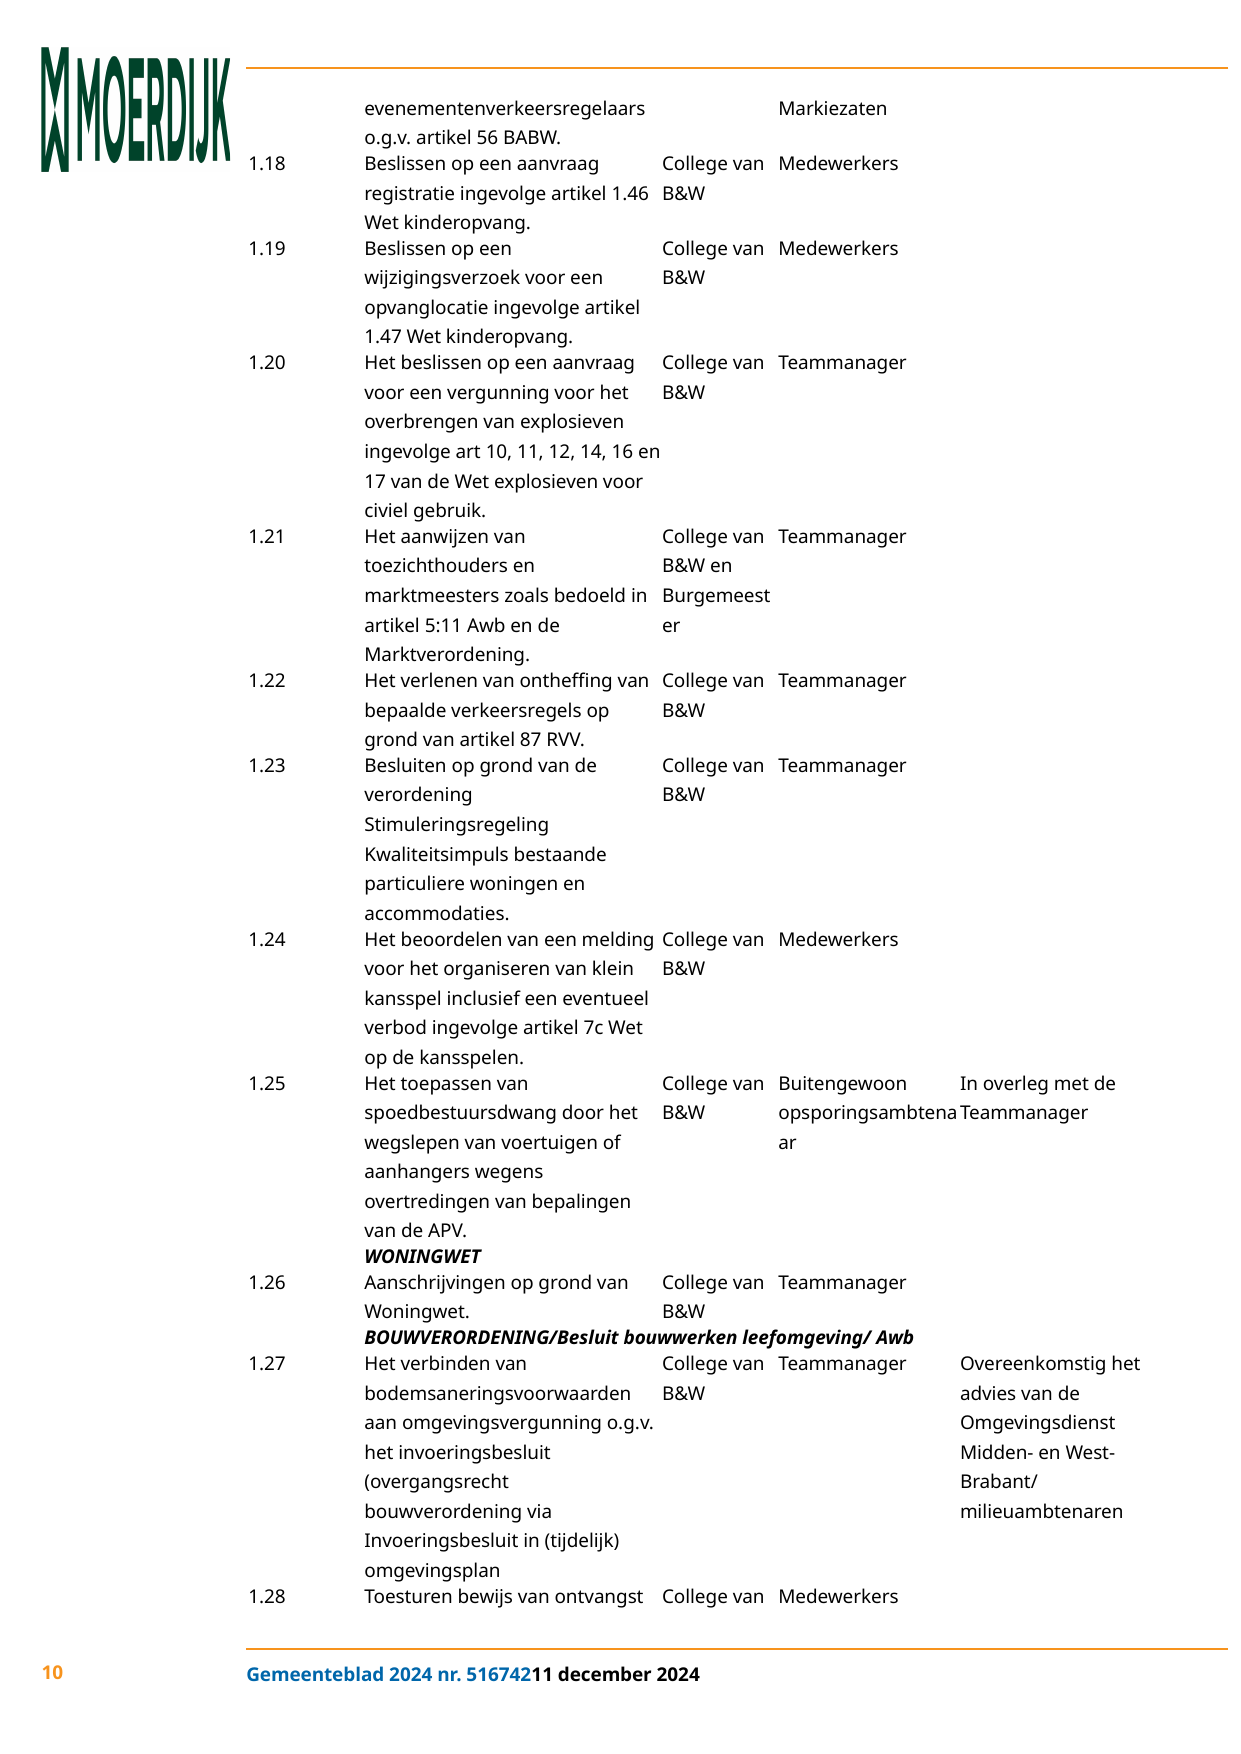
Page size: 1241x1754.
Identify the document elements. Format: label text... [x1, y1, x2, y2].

table_cell [960, 235, 1152, 349]
table_cell WONINGWET [364, 1244, 1152, 1269]
table_cell Medewerkers [778, 1583, 960, 1609]
table_cell 1.20 [248, 350, 364, 523]
table_cell Het aanwijzen van toezichthouders en marktmeesters zoals bedoeld in artikel 5:11 Awb en de Marktverordening. [364, 523, 662, 667]
table_cell [960, 1269, 1152, 1324]
table_cell College van B&W [662, 667, 778, 752]
table_cell Medewerkers [778, 926, 960, 1070]
table_cell College van B&W [662, 235, 778, 349]
table_cell College van B&W [662, 150, 778, 235]
table_cell [248, 1325, 364, 1350]
table_cell College van B&W en Burgemeester [662, 523, 778, 667]
table_cell Markiezaten [778, 95, 960, 150]
table_cell 1.23 [248, 752, 364, 926]
table_cell Besluiten op grond van de verordening Stimuleringsregeling Kwaliteitsimpuls bestaande particuliere woningen en accommodaties. [364, 752, 662, 926]
table_cell [960, 667, 1152, 752]
table_cell Overeenkomstig het advies van de Omgevingsdienst Midden- en West-Brabant/ milieuambtenaren [960, 1350, 1152, 1583]
table_cell 1.21 [248, 523, 364, 667]
table_cell [960, 752, 1152, 926]
table_cell Toesturen bewijs van ontvangst [364, 1583, 662, 1609]
table_cell 1.28 [248, 1583, 364, 1609]
table_cell [960, 1583, 1152, 1609]
table_cell Het verbinden van bodemsaneringsvoorwaarden aan omgevingsvergunning o.g.v. het invoeringsbesluit (overgangsrecht bouwverordening via Invoeringsbesluit in (tijdelijk) omgevingsplan [364, 1350, 662, 1583]
table_cell College van B&W [662, 1269, 778, 1324]
table_cell 1.19 [248, 235, 364, 349]
table_cell Medewerkers [778, 235, 960, 349]
table_cell In overleg met de Teammanager [960, 1070, 1152, 1243]
table_cell Medewerkers [778, 150, 960, 235]
table_cell College van B&W [662, 1070, 778, 1243]
table_cell 1.22 [248, 667, 364, 752]
table_cell College van B&W [662, 350, 778, 523]
table_cell College van B&W [662, 752, 778, 926]
table_cell 1.18 [248, 150, 364, 235]
table_cell Beslissen op een wijzigingsverzoek voor een opvanglocatie ingevolge artikel 1.47 Wet kinderopvang. [364, 235, 662, 349]
table_cell 1.24 [248, 926, 364, 1070]
table_cell 1.25 [248, 1070, 364, 1243]
table_cell Beslissen op een aanvraag registratie ingevolge artikel 1.46 Wet kinderopvang. [364, 150, 662, 235]
table_cell Teammanager [778, 752, 960, 926]
table_cell Teammanager [778, 667, 960, 752]
table_cell Teammanager [778, 523, 960, 667]
table_cell [960, 150, 1152, 235]
table_cell [662, 95, 778, 150]
table_cell Teammanager [778, 350, 960, 523]
table_cell Teammanager [778, 1269, 960, 1324]
table_cell [248, 95, 364, 150]
table_cell [960, 523, 1152, 667]
table_cell [248, 1244, 364, 1269]
table_cell Aanschrijvingen op grond van Woningwet. [364, 1269, 662, 1324]
table_cell Het beslissen op een aanvraag voor een vergunning voor het overbrengen van explosieven ingevolge art 10, 11, 12, 14, 16 en 17 van de Wet explosieven voor civiel gebruik. [364, 350, 662, 523]
table_cell [960, 926, 1152, 1070]
table_cell BOUWVERORDENING/Besluit bouwwerken leefomgeving/ Awb [364, 1325, 1152, 1350]
table_cell [960, 350, 1152, 523]
table_cell Het beoordelen van een melding voor het organiseren van klein kansspel inclusief een eventueel verbod ingevolge artikel 7c Wet op de kansspelen. [364, 926, 662, 1070]
table_cell College van B&W [662, 1350, 778, 1583]
table_cell [960, 95, 1152, 150]
picture [41, 47, 231, 172]
table_cell College van [662, 1583, 778, 1609]
table_cell Teammanager [778, 1350, 960, 1583]
table_cell evenementenverkeersregelaars o.g.v. artikel 56 BABW. [364, 95, 662, 150]
table_cell Het verlenen van ontheffing van bepaalde verkeersregels op grond van artikel 87 RVV. [364, 667, 662, 752]
table_cell 1.26 [248, 1269, 364, 1324]
table_cell 1.27 [248, 1350, 364, 1583]
table_cell Het toepassen van spoedbestuursdwang door het wegslepen van voertuigen of aanhangers wegens overtredingen van bepalingen van de APV. [364, 1070, 662, 1243]
table_cell Buitengewoon opsporingsambtenaar [778, 1070, 960, 1243]
table_cell College van B&W [662, 926, 778, 1070]
